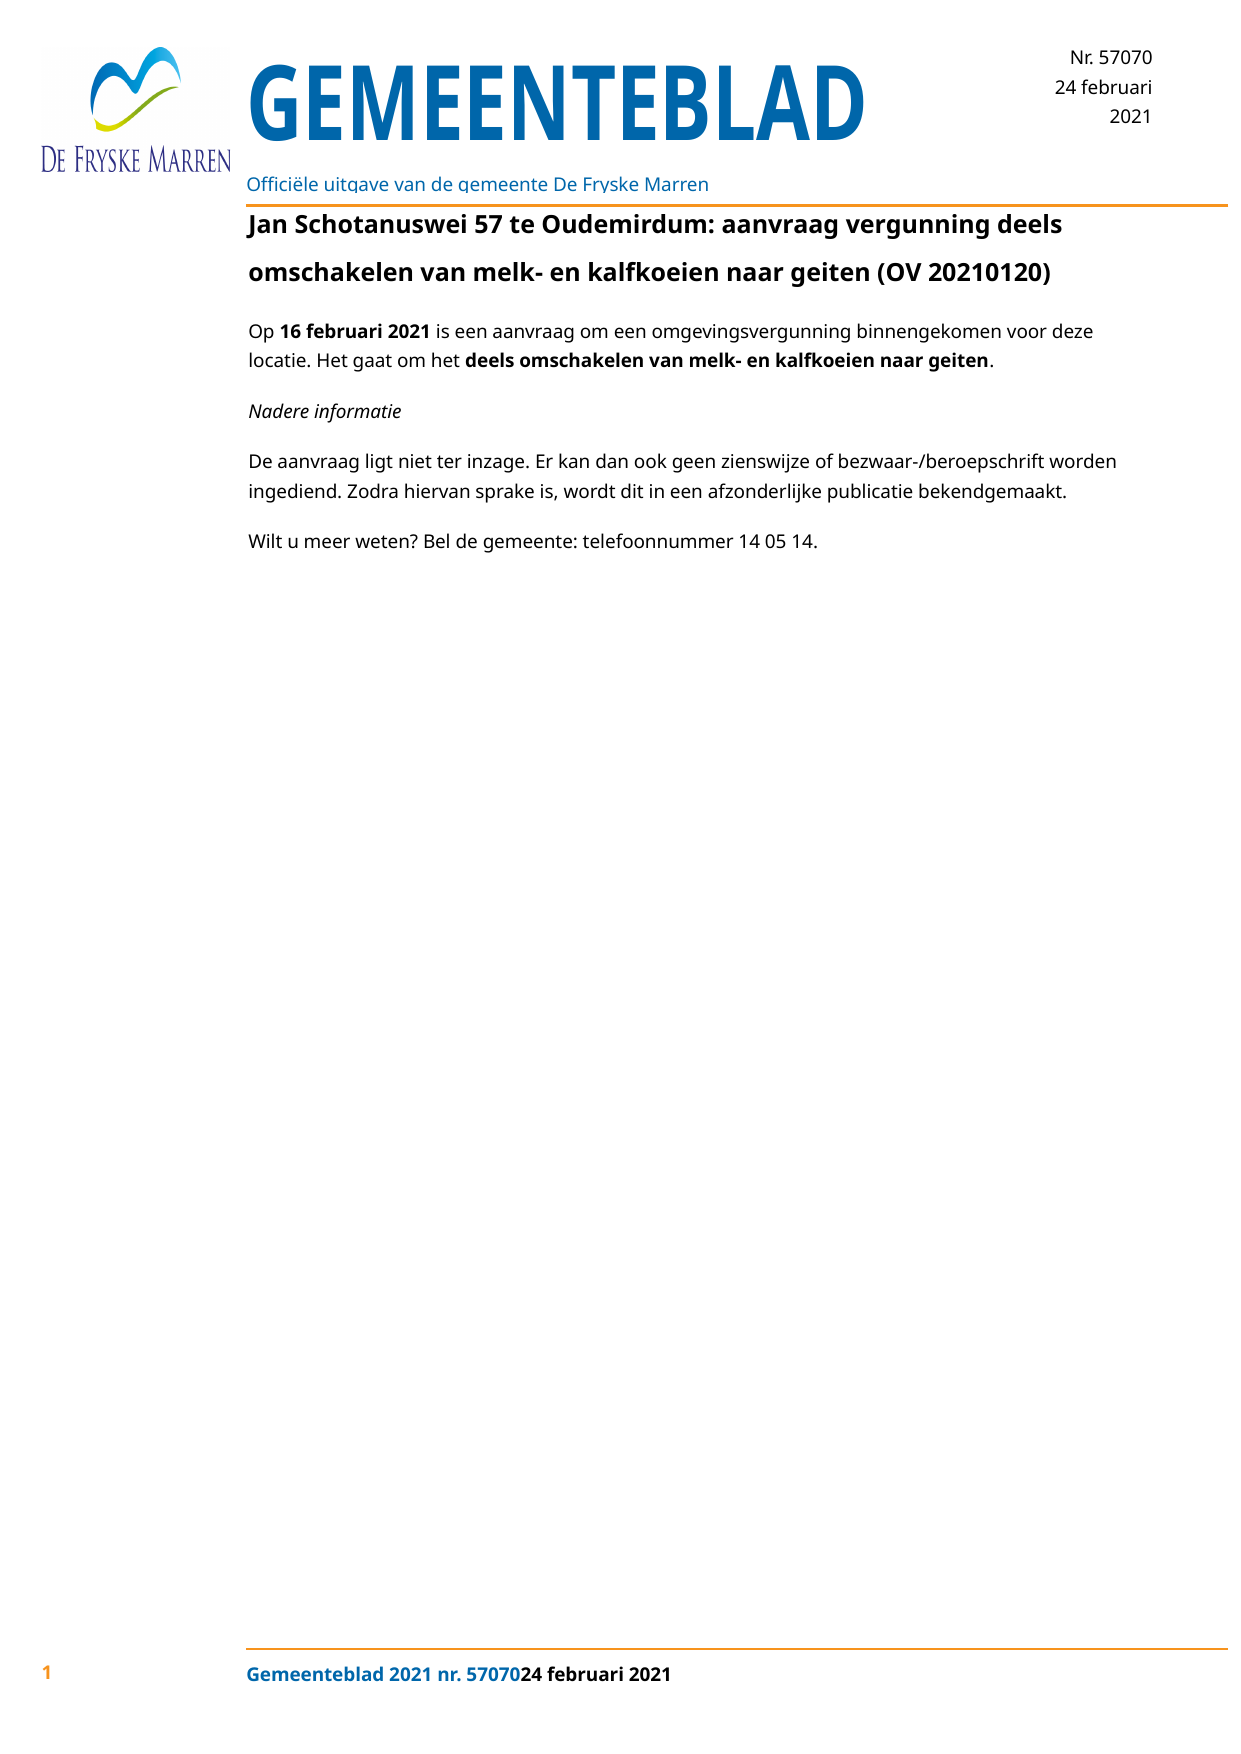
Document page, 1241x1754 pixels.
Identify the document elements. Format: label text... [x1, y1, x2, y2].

text De aanvraag ligt niet ter inzage. Er kan dan ook geen zienswijze of bezwaar-/beroepschrift worden ingediend. Zodra hiervan sprake is, wordt dit in een afzonderlijke publicatie bekendgemaakt. [248, 448, 1152, 504]
text Op 16 februari 2021 is een aanvraag om een omgevingsvergunning binnengekomen voor deze locatie. Het gaat om het deels omschakelen van melk- en kalfkoeien naar geiten. [248, 318, 1152, 373]
text Jan Schotanuswei 57 te Oudemirdum: aanvraag vergunning deels omschakelen van melk- en kalfkoeien naar geiten (OV 20210120) [248, 207, 1152, 288]
text Wilt u meer weten? Bel de gemeente: telefoonnummer 14 05 14. [248, 528, 1152, 554]
picture [41, 47, 231, 172]
text Nadere informatie [248, 398, 1152, 424]
